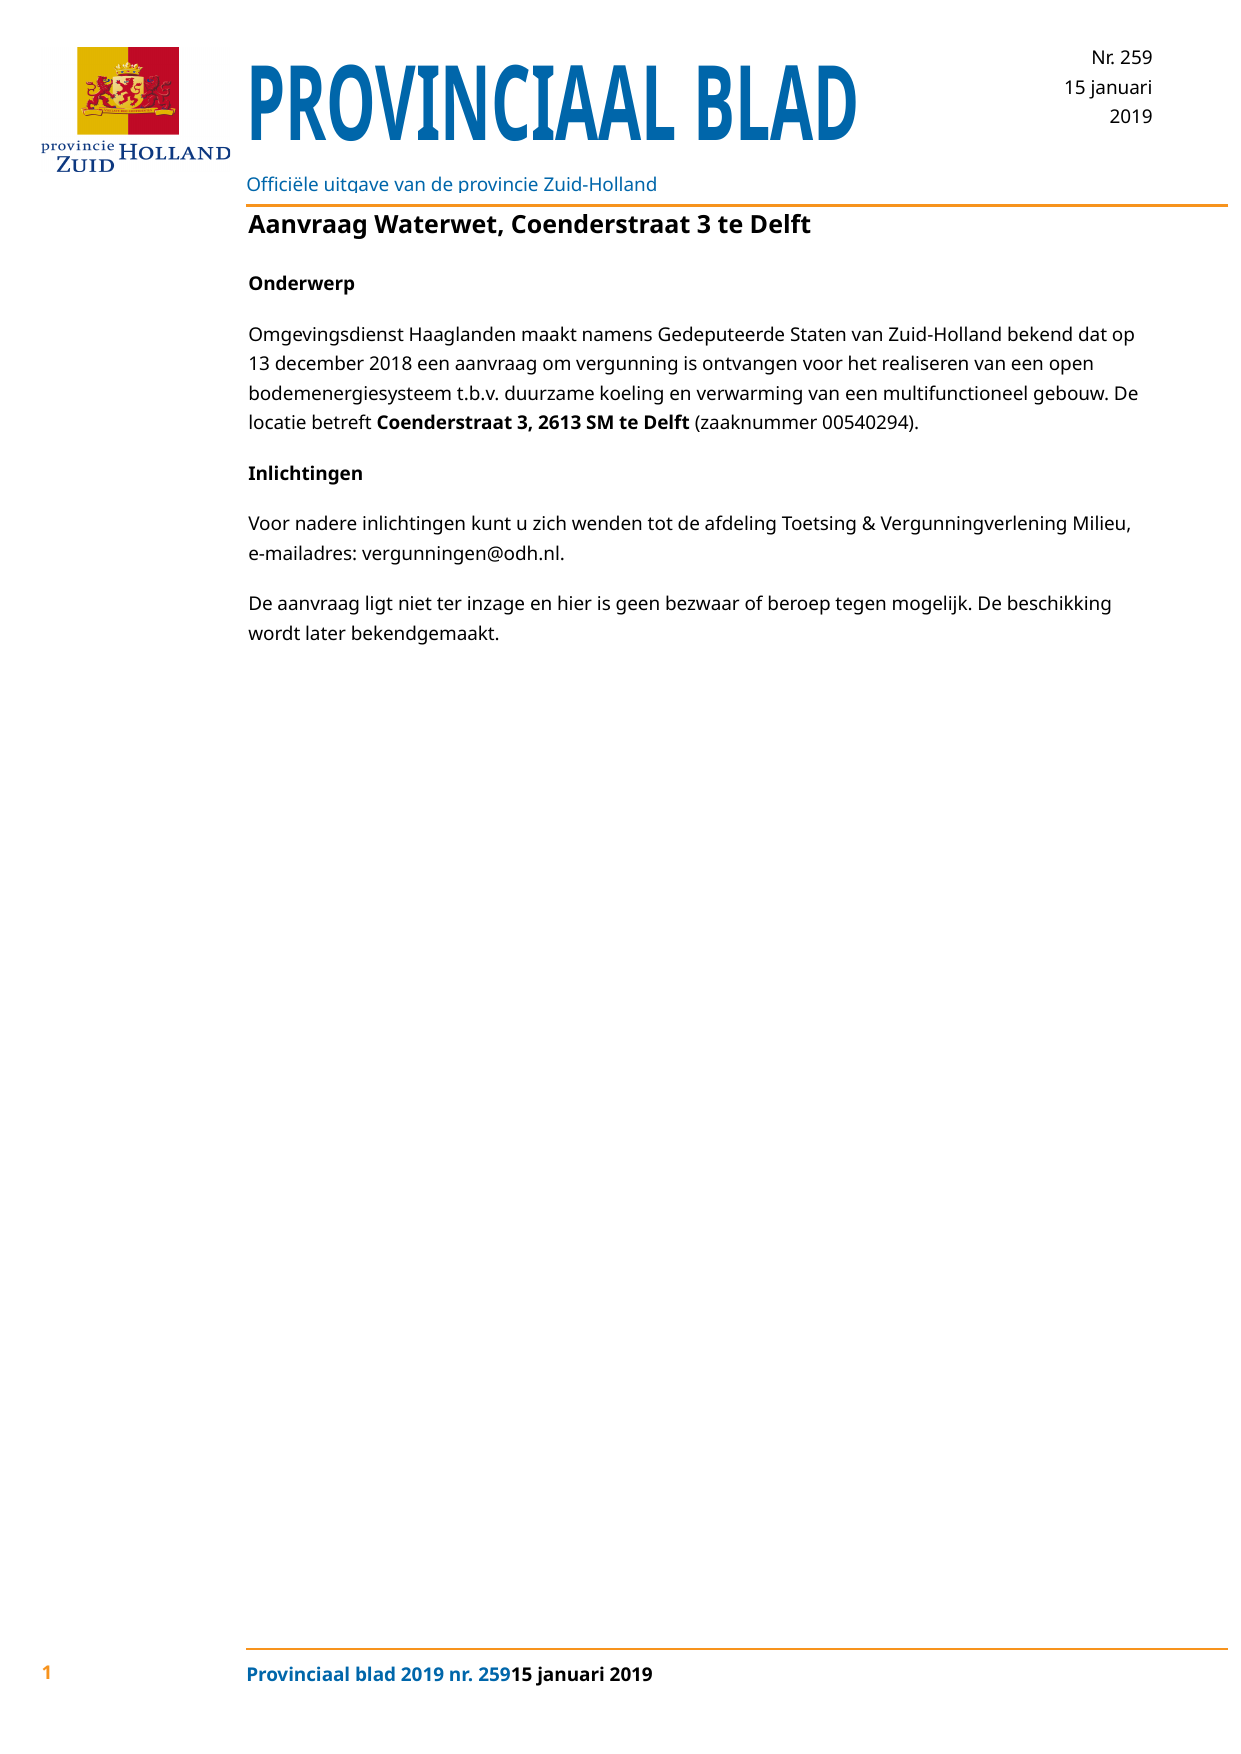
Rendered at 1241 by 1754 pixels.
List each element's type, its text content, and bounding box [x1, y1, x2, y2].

text Inlichtingen [248, 460, 1152, 486]
picture [41, 47, 231, 172]
text Omgevingsdienst Haaglanden maakt namens Gedeputeerde Staten van Zuid-Holland bekend dat op 13 december 2018 een aanvraag om vergunning is ontvangen voor het realiseren van een open bodemenergiesysteem t.b.v. duurzame koeling en verwarming van een multifunctioneel gebouw. De locatie betreft Coenderstraat 3, 2613 SM te Delft (zaaknummer 00540294). [248, 321, 1152, 435]
text De aanvraag ligt niet ter inzage en hier is geen bezwaar of beroep tegen mogelijk. De beschikking wordt later bekendgemaakt. [248, 590, 1152, 646]
text Onderwerp [248, 270, 1152, 296]
text Aanvraag Waterwet, Coenderstraat 3 te Delft [248, 207, 1152, 241]
text Voor nadere inlichtingen kunt u zich wenden tot de afdeling Toetsing & Vergunningverlening Milieu, e-mailadres: vergunningen@odh.nl. [248, 510, 1152, 566]
